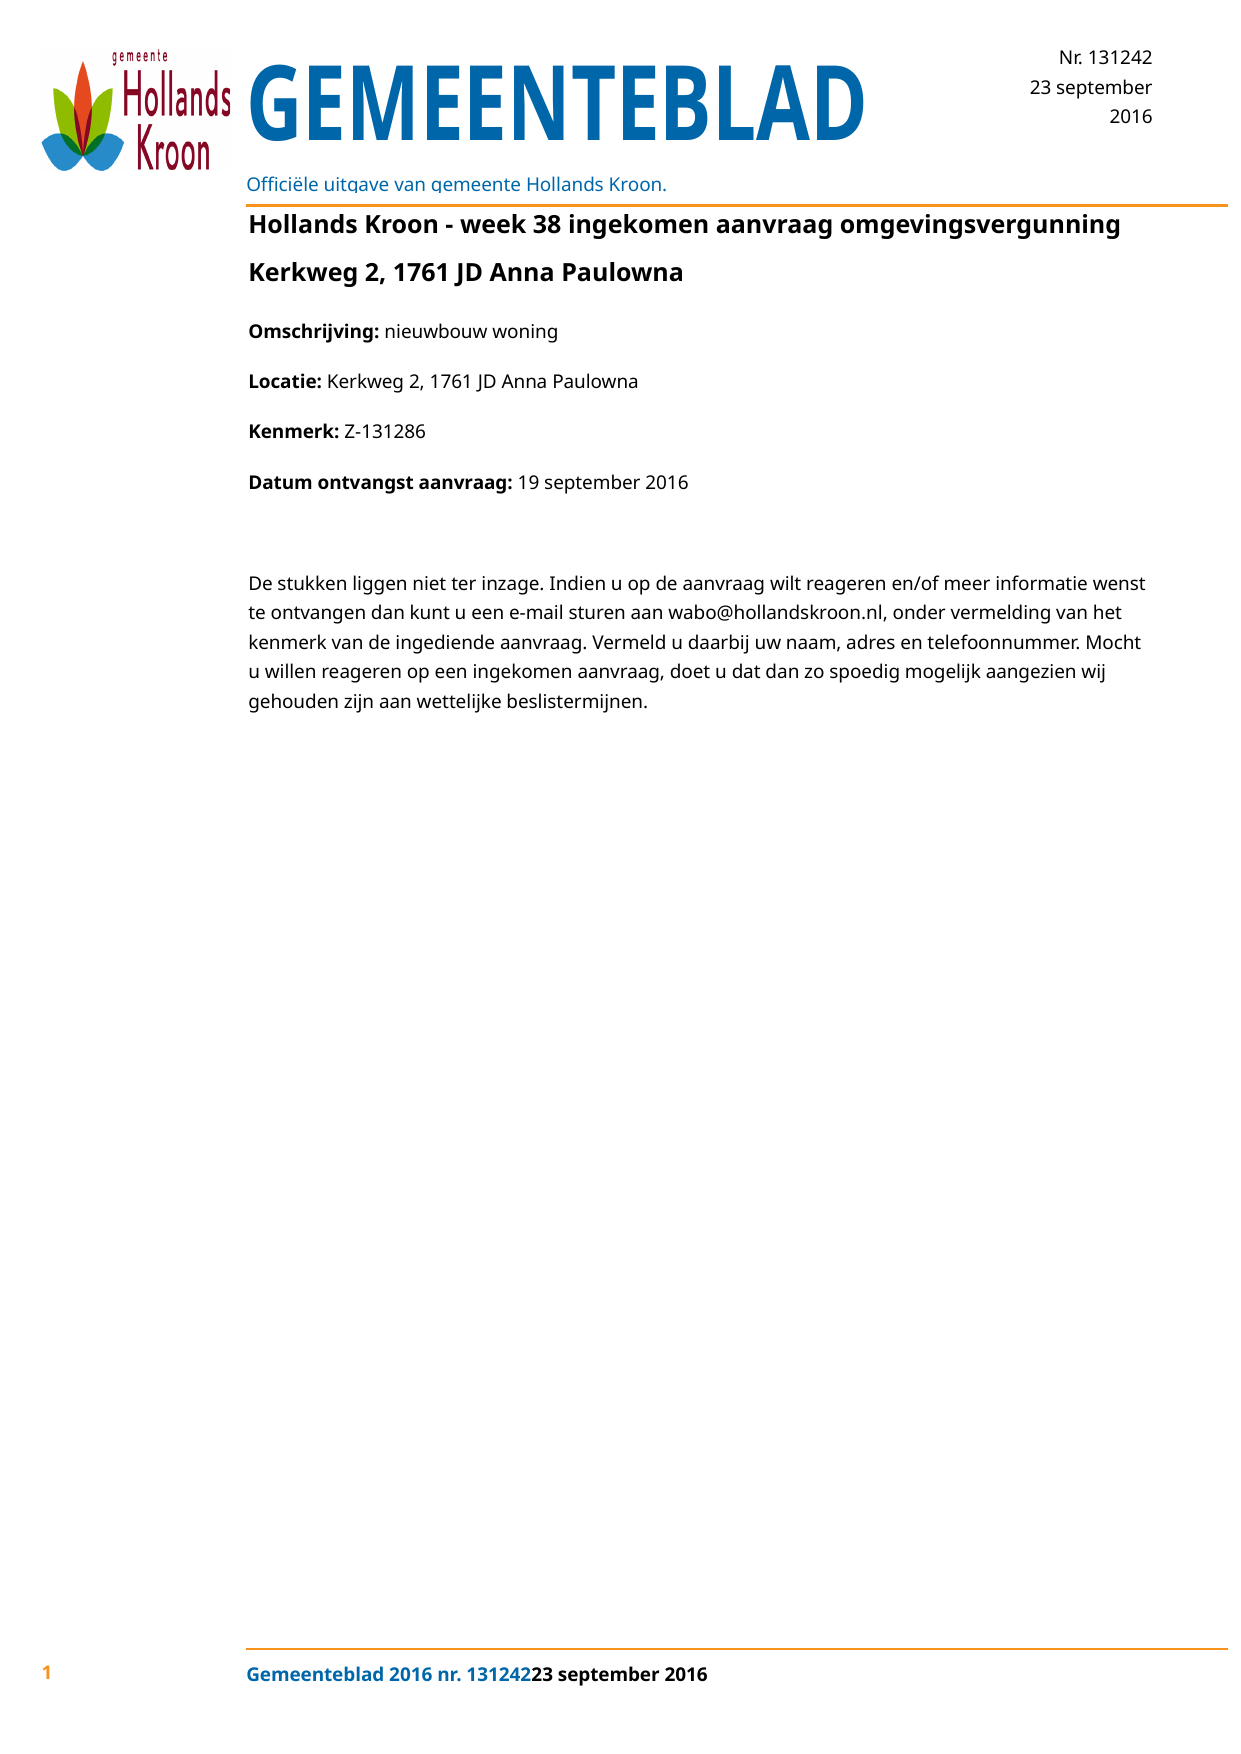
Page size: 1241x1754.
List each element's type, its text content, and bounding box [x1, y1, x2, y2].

text Omschrijving: nieuwbouw woning [248, 318, 1152, 344]
text Kenmerk: Z-131286 [248, 419, 1152, 444]
text Locatie: Kerkweg 2, 1761 JD Anna Paulowna [248, 368, 1152, 394]
text De stukken liggen niet ter inzage. Indien u op de aanvraag wilt reageren en/of meer informatie wenst te ontvangen dan kunt u een e-mail sturen aan wabo@hollandskroon.nl, onder vermelding van het kenmerk van de ingediende aanvraag. Vermeld u daarbij uw naam, adres en telefoonnummer. Mocht u willen reageren op een ingekomen aanvraag, doet u dat dan zo spoedig mogelijk aangezien wij gehouden zijn aan wettelijke beslistermijnen. [248, 570, 1152, 714]
picture [41, 47, 231, 172]
text Hollands Kroon - week 38 ingekomen aanvraag omgevingsvergunning Kerkweg 2, 1761 JD Anna Paulowna [248, 207, 1152, 288]
text Datum ontvangst aanvraag: 19 september 2016 [248, 469, 1152, 495]
